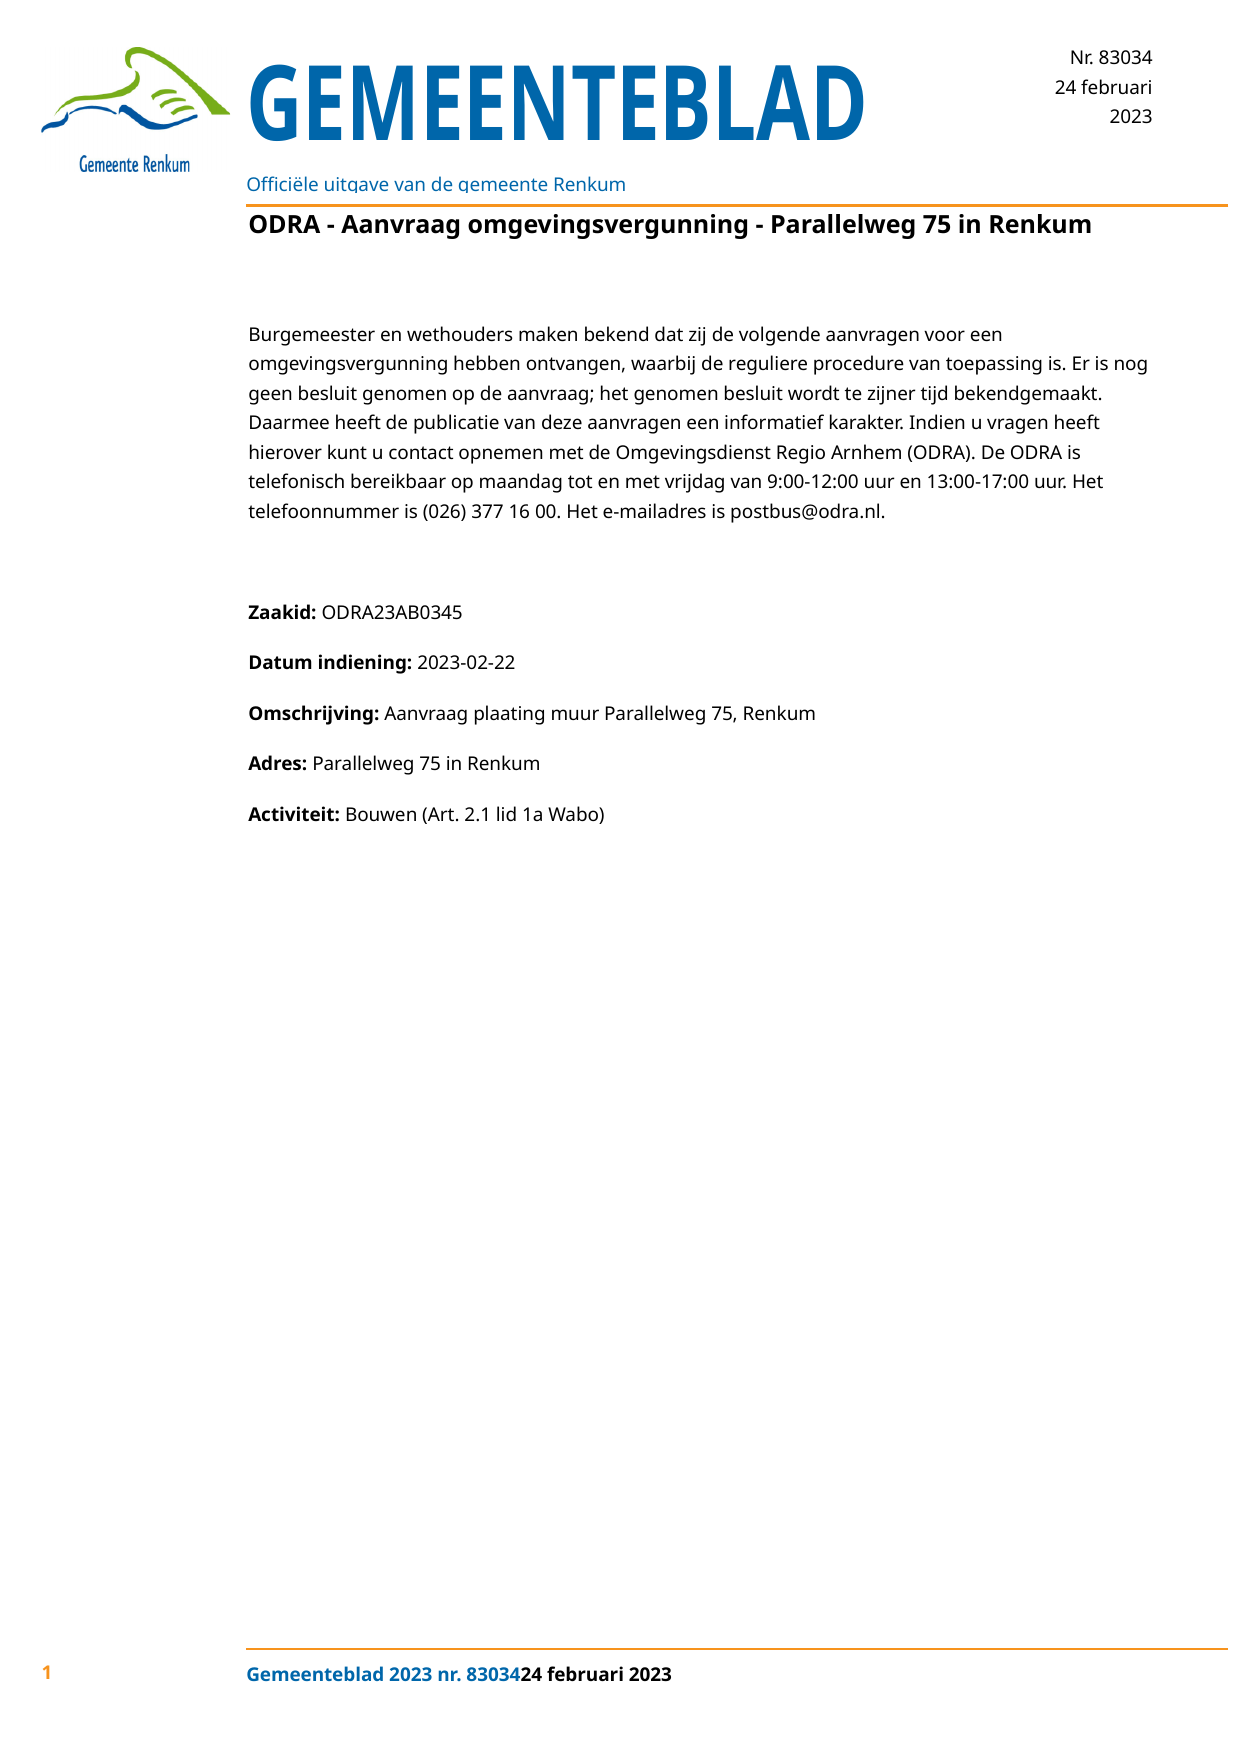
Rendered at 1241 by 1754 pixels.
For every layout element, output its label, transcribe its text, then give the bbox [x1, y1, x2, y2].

text Datum indiening: 2023-02-22 [248, 649, 1152, 675]
text Omschrijving: Aanvraag plaating muur Parallelweg 75, Renkum [248, 700, 1152, 726]
text Zaakid: ODRA23AB0345 [248, 599, 1152, 625]
text ODRA - Aanvraag omgevingsvergunning - Parallelweg 75 in Renkum [248, 207, 1152, 241]
text Activiteit: Bouwen (Art. 2.1 lid 1a Wabo) [248, 801, 1152, 826]
text Adres: Parallelweg 75 in Renkum [248, 750, 1152, 776]
picture [41, 47, 231, 172]
text Burgemeester en wethouders maken bekend dat zij de volgende aanvragen voor een omgevingsvergunning hebben ontvangen, waarbij de reguliere procedure van toepassing is. Er is nog geen besluit genomen op de aanvraag; het genomen besluit wordt te zijner tijd bekendgemaakt. Daarmee heeft de publicatie van deze aanvragen een informatief karakter. Indien u vragen heeft hierover kunt u contact opnemen met de Omgevingsdienst Regio Arnhem (ODRA). De ODRA is telefonisch bereikbaar op maandag tot en met vrijdag van 9:00-12:00 uur en 13:00-17:00 uur. Het telefoonnummer is (026) 377 16 00. Het e-mailadres is postbus@odra.nl. [248, 321, 1152, 524]
